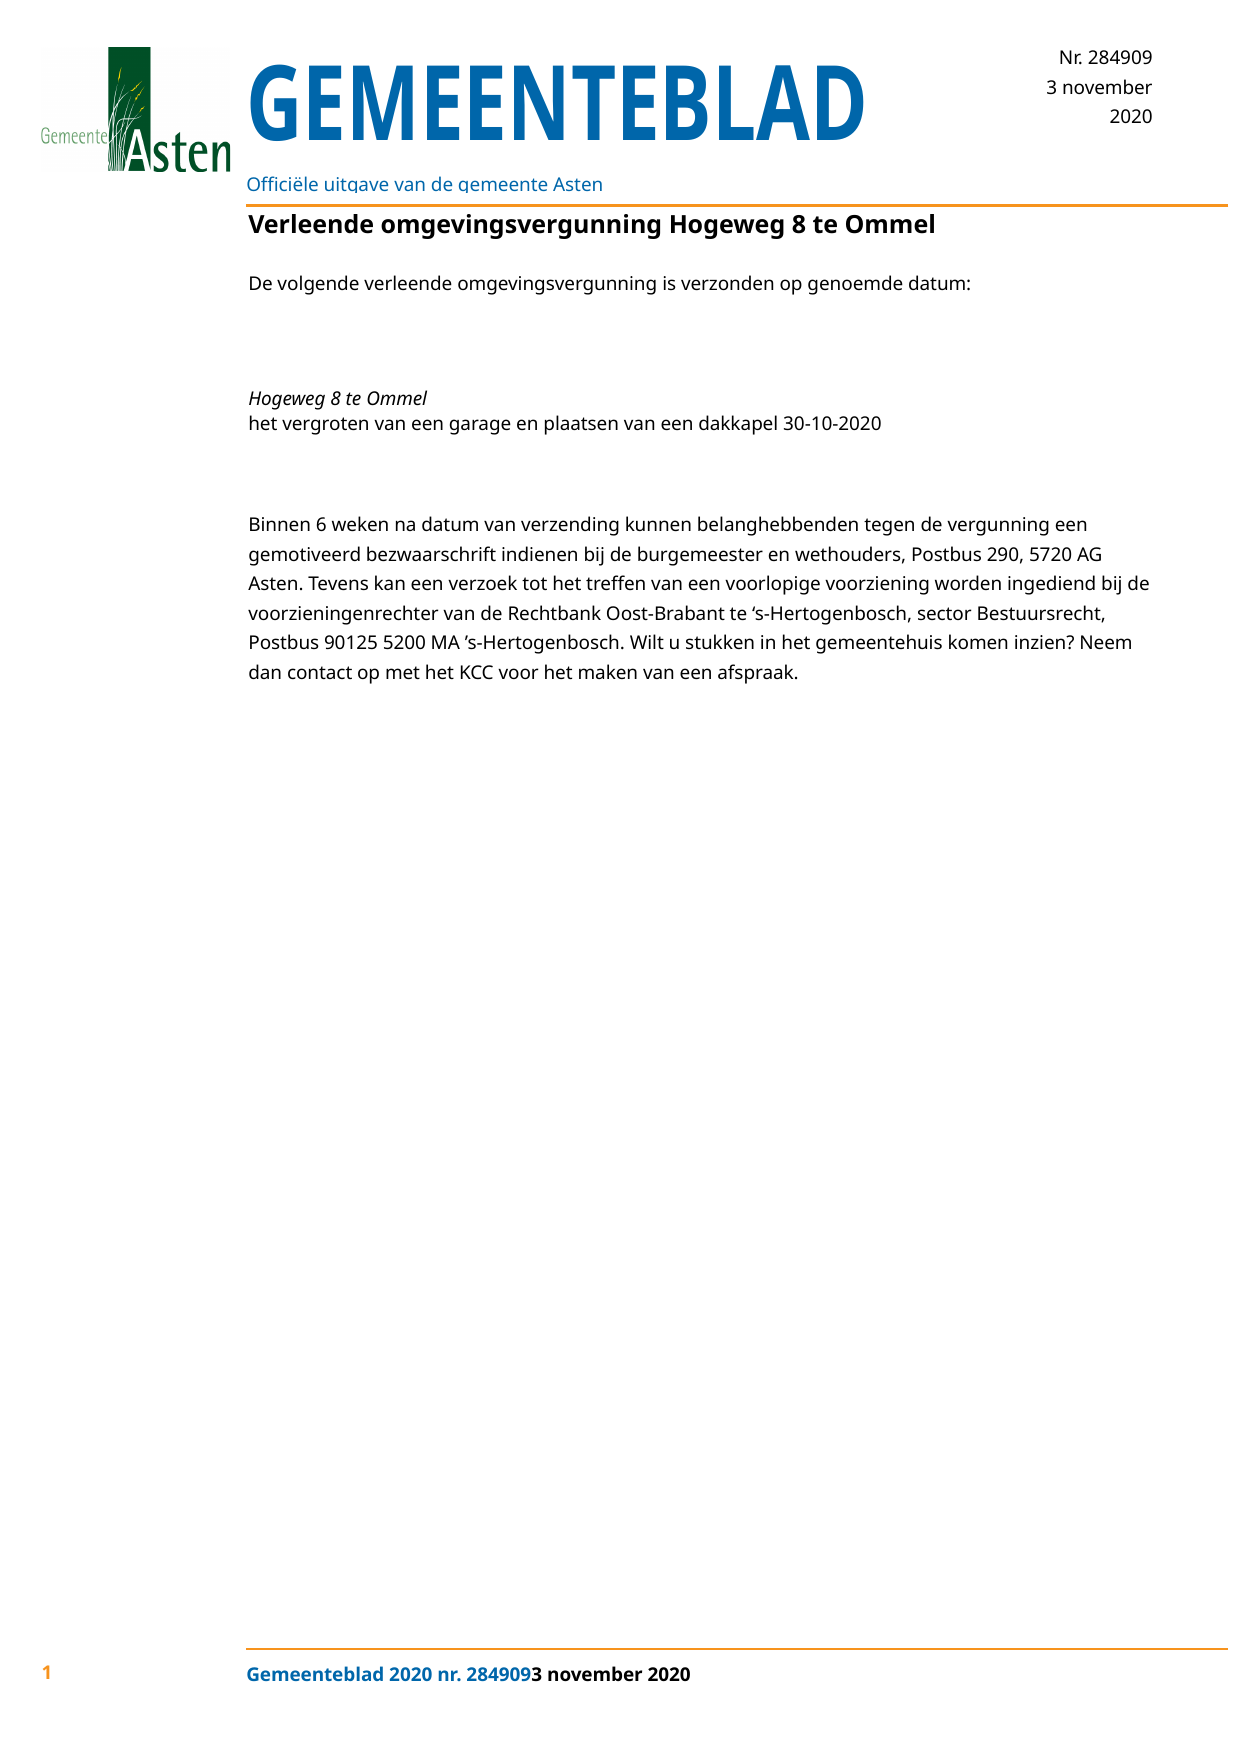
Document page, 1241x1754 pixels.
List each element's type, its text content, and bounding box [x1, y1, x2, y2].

text De volgende verleende omgevingsvergunning is verzonden op genoemde datum: [248, 270, 1152, 296]
picture [41, 47, 231, 172]
text Hogeweg 8 te Ommel [248, 385, 1152, 410]
text Verleende omgevingsvergunning Hogeweg 8 te Ommel [248, 207, 1152, 241]
text het vergroten van een garage en plaatsen van een dakkapel 30-10-2020 [248, 410, 1152, 436]
text Binnen 6 weken na datum van verzending kunnen belanghebbenden tegen de vergunning een gemotiveerd bezwaarschrift indienen bij de burgemeester en wethouders, Postbus 290, 5720 AG Asten. Tevens kan een verzoek tot het treffen van een voorlopige voorziening worden ingediend bij de voorzieningenrechter van de Rechtbank Oost-Brabant te ‘s-Hertogenbosch, sector Bestuursrecht, Postbus 90125 5200 MA ’s-Hertogenbosch. Wilt u stukken in het gemeentehuis komen inzien? Neem dan contact op met het KCC voor het maken van een afspraak. [248, 511, 1152, 685]
